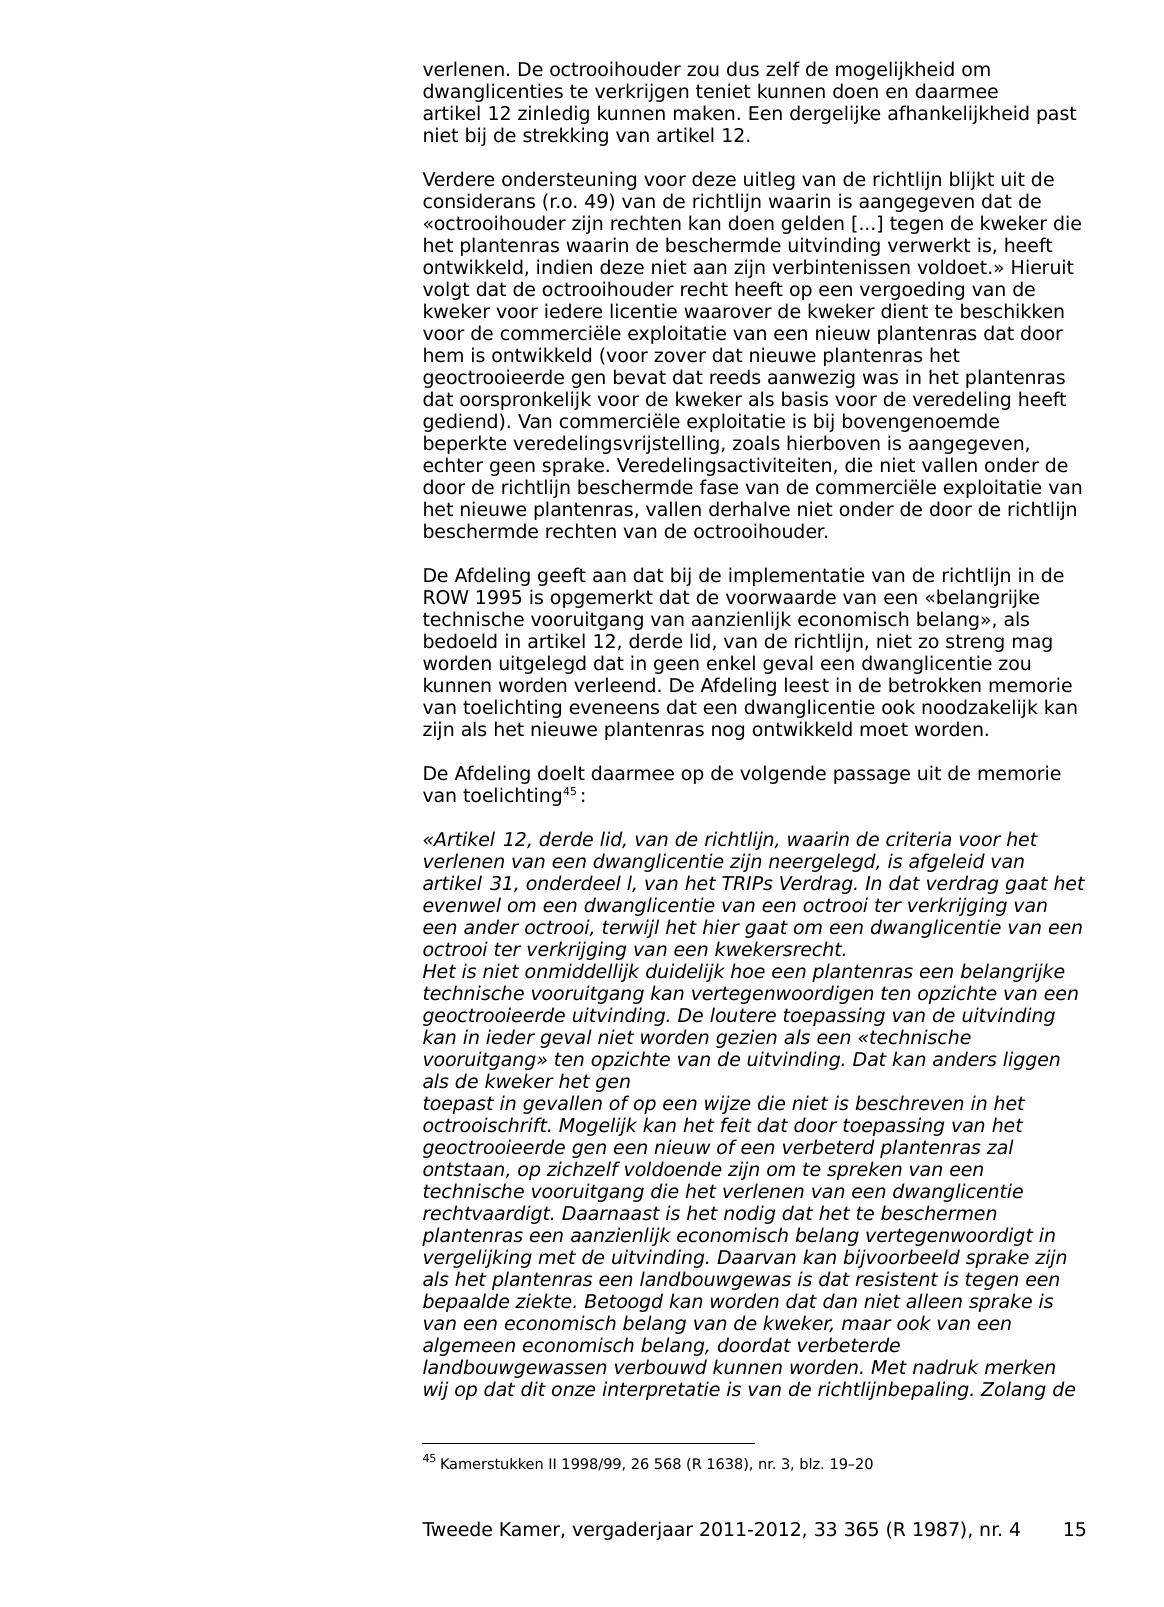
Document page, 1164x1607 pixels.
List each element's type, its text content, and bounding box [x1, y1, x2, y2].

text toepast in gevallen of op een wijze die niet is beschreven in het octrooischrift. Mogelijk kan het feit dat door toepassing van het geoctrooieerde gen een nieuw of een verbeterd plantenras zal ontstaan, op zichzelf voldoende zijn om te spreken van een technische vooruitgang die het verlenen van een dwanglicentie rechtvaardigt. Daarnaast is het nodig dat het te beschermen plantenras een aanzienlijk economisch belang vertegenwoordigt in vergelijking met de uitvinding. Daarvan kan bijvoorbeeld sprake zijn als het plantenras een landbouwgewas is dat resistent is tegen een bepaalde ziekte. Betoogd kan worden dat dan niet alleen sprake is van een economisch belang van de kweker, maar ook van een algemeen economisch belang, doordat verbeterde landbouwgewassen verbouwd kunnen worden. Met nadruk merken wij op dat dit onze interpretatie is van de richtlijnbepaling. Zolang de [422, 1093, 1087, 1401]
text De Afdeling doelt daarmee op de volgende passage uit de memorie van toelichting: [422, 763, 1087, 807]
text Kamerstukken II 1998/99, 26 568 (R 1638), nr. 3, blz. 19–20 [422, 1452, 1087, 1474]
text Verdere ondersteuning voor deze uitleg van de richtlijn blijkt uit de considerans (r.o. 49) van de richtlijn waarin is aangegeven dat de «octrooihouder zijn rechten kan doen gelden [...] tegen de kweker die het plantenras waarin de beschermde uitvinding verwerkt is, heeft ontwikkeld, indien deze niet aan zijn verbintenissen voldoet.» Hieruit volgt dat de octrooihouder recht heeft op een vergoeding van de kweker voor iedere licentie waarover de kweker dient te beschikken voor de commerciële exploitatie van een nieuw plantenras dat door hem is ontwikkeld (voor zover dat nieuwe plantenras het geoctrooieerde gen bevat dat reeds aanwezig was in het plantenras dat oorspronkelijk voor de kweker als basis voor de veredeling heeft gediend). Van commerciële exploitatie is bij bovengenoemde beperkte veredelingsvrijstelling, zoals hierboven is aangegeven, echter geen sprake. Veredelingsactiviteiten, die niet vallen onder de door de richtlijn beschermde fase van de commerciële exploitatie van het nieuwe plantenras, vallen derhalve niet onder de door de richtlijn beschermde rechten van de octrooihouder. [422, 169, 1087, 543]
text verlenen. De octrooihouder zou dus zelf de mogelijkheid om dwanglicenties te verkrijgen teniet kunnen doen en daarmee artikel 12 zinledig kunnen maken. Een dergelijke afhankelijkheid past niet bij de strekking van artikel 12. [422, 59, 1087, 147]
text «Artikel 12, derde lid, van de richtlijn, waarin de criteria voor het verlenen van een dwanglicentie zijn neergelegd, is afgeleid van artikel 31, onderdeel l, van het TRIPs Verdrag. In dat verdrag gaat het evenwel om een dwanglicentie van een octrooi ter verkrijging van een ander octrooi, terwijl het hier gaat om een dwanglicentie van een octrooi ter verkrijging van een kwekersrecht. [422, 829, 1087, 961]
text Het is niet onmiddellijk duidelijk hoe een plantenras een belangrijke technische vooruitgang kan vertegenwoordigen ten opzichte van een geoctrooieerde uitvinding. De loutere toepassing van de uitvinding kan in ieder geval niet worden gezien als een «technische vooruitgang» ten opzichte van de uitvinding. Dat kan anders liggen als de kweker het gen [422, 961, 1087, 1093]
text De Afdeling geeft aan dat bij de implementatie van de richtlijn in de ROW 1995 is opgemerkt dat de voorwaarde van een «belangrijke technische vooruitgang van aanzienlijk economisch belang», als bedoeld in artikel 12, derde lid, van de richtlijn, niet zo streng mag worden uitgelegd dat in geen enkel geval een dwanglicentie zou kunnen worden verleend. De Afdeling leest in de betrokken memorie van toelichting eveneens dat een dwanglicentie ook noodzakelijk kan zijn als het nieuwe plantenras nog ontwikkeld moet worden. [422, 565, 1087, 741]
